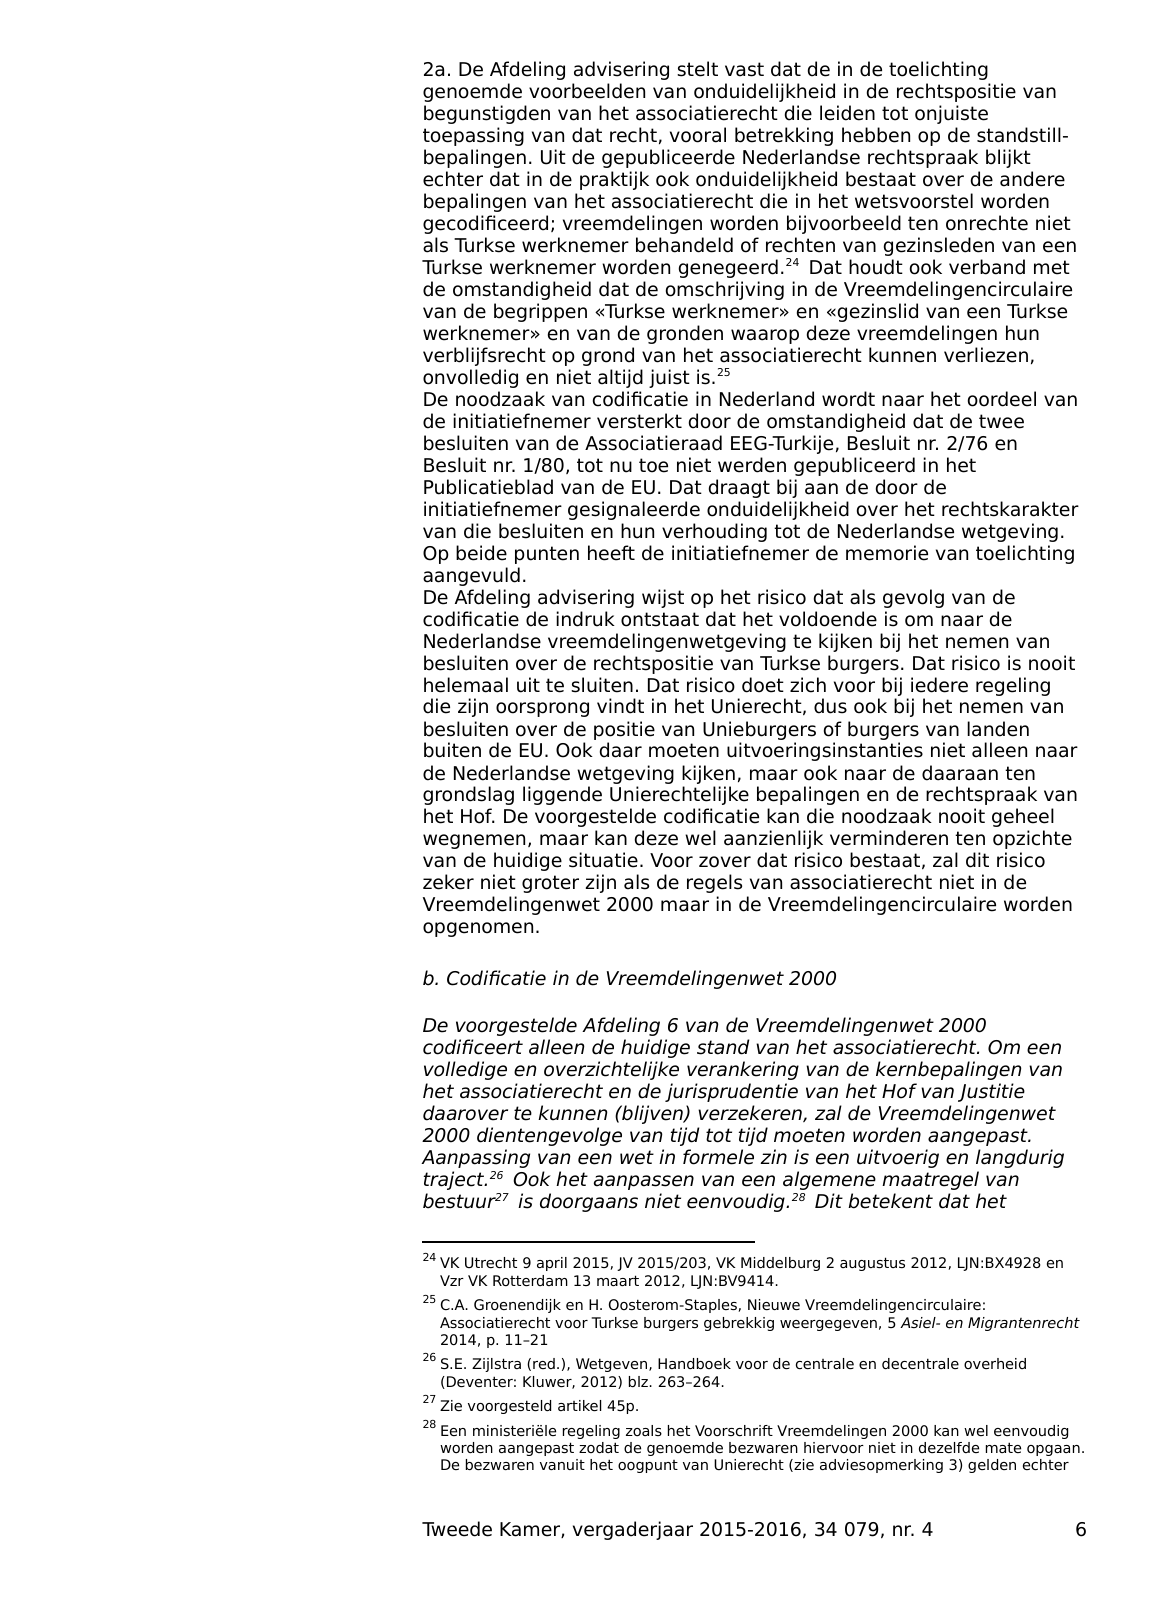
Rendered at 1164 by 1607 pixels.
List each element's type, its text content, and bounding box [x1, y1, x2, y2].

subtitle b. Codificatie in de Vreemdelingenwet 2000 [422, 968, 1087, 990]
text 2a. De Afdeling advisering stelt vast dat de in de toelichting genoemde voorbeelden van onduidelijkheid in de rechtspositie van begunstigden van het associatierecht die leiden tot onjuiste toepassing van dat recht, vooral betrekking hebben op de standstill-bepalingen. Uit de gepubliceerde Nederlandse rechtspraak blijkt echter dat in de praktijk ook onduidelijkheid bestaat over de andere bepalingen van het associatierecht die in het wetsvoorstel worden gecodificeerd; vreemdelingen worden bijvoorbeeld ten onrechte niet als Turkse werknemer behandeld of rechten van gezinsleden van een Turkse werknemer worden genegeerd. Dat houdt ook verband met de omstandigheid dat de omschrijving in de Vreemdelingencirculaire van de begrippen «Turkse werknemer» en «gezinslid van een Turkse werknemer» en van de gronden waarop deze vreemdelingen hun verblijfsrecht op grond van het associatierecht kunnen verliezen, onvolledig en niet altijd juist is. [422, 59, 1087, 389]
text De voorgestelde Afdeling 6 van de Vreemdelingenwet 2000 codificeert alleen de huidige stand van het associatierecht. Om een volledige en overzichtelijke verankering van de kernbepalingen van het associatierecht en de jurisprudentie van het Hof van Justitie daarover te kunnen (blijven) verzekeren, zal de Vreemdelingenwet 2000 dientengevolge van tijd tot tijd moeten worden aangepast. Aanpassing van een wet in formele zin is een uitvoerig en langdurig traject. Ook het aanpassen van een algemene maatregel van bestuur is doorgaans niet eenvoudig. Dit betekent dat het [422, 1015, 1087, 1213]
text S.E. Zijlstra (red.), Wetgeven, Handboek voor de centrale en decentrale overheid (Deventer: Kluwer, 2012) blz. 263–264. [422, 1352, 1087, 1391]
text VK Utrecht 9 april 2015, JV 2015/203, VK Middelburg 2 augustus 2012, LJN:BX4928 en Vzr VK Rotterdam 13 maart 2012, LJN:BV9414. [422, 1251, 1087, 1290]
text Zie voorgesteld artikel 45p. [422, 1393, 1087, 1416]
text De Afdeling advisering wijst op het risico dat als gevolg van de codificatie de indruk ontstaat dat het voldoende is om naar de Nederlandse vreemdelingenwetgeving te kijken bij het nemen van besluiten over de rechtspositie van Turkse burgers. Dat risico is nooit helemaal uit te sluiten. Dat risico doet zich voor bij iedere regeling die zijn oorsprong vindt in het Unierecht, dus ook bij het nemen van besluiten over de positie van Unieburgers of burgers van landen buiten de EU. Ook daar moeten uitvoeringsinstanties niet alleen naar de Nederlandse wetgeving kijken, maar ook naar de daaraan ten grondslag liggende Unierechtelijke bepalingen en de rechtspraak van het Hof. De voorgestelde codificatie kan die noodzaak nooit geheel wegnemen, maar kan deze wel aanzienlijk verminderen ten opzichte van de huidige situatie. Voor zover dat risico bestaat, zal dit risico zeker niet groter zijn als de regels van associatierecht niet in de Vreemdelingenwet 2000 maar in de Vreemdelingencirculaire worden opgenomen. [422, 587, 1087, 938]
text C.A. Groenendijk en H. Oosterom-Staples, Nieuwe Vreemdelingencirculaire: Associatierecht voor Turkse burgers gebrekkig weergegeven, 5 Asiel- en Migrantenrecht 2014, p. 11–21 [422, 1293, 1087, 1349]
text De noodzaak van codificatie in Nederland wordt naar het oordeel van de initiatiefnemer versterkt door de omstandigheid dat de twee besluiten van de Associatieraad EEG-Turkije, Besluit nr. 2/76 en Besluit nr. 1/80, tot nu toe niet werden gepubliceerd in het Publicatieblad van de EU. Dat draagt bij aan de door de initiatiefnemer gesignaleerde onduidelijkheid over het rechtskarakter van die besluiten en hun verhouding tot de Nederlandse wetgeving. Op beide punten heeft de initiatiefnemer de memorie van toelichting aangevuld. [422, 389, 1087, 587]
text Een ministeriële regeling zoals het Voorschrift Vreemdelingen 2000 kan wel eenvoudig worden aangepast zodat de genoemde bezwaren hiervoor niet in dezelfde mate opgaan. De bezwaren vanuit het oogpunt van Unierecht (zie adviesopmerking 3) gelden echter [422, 1418, 1087, 1474]
